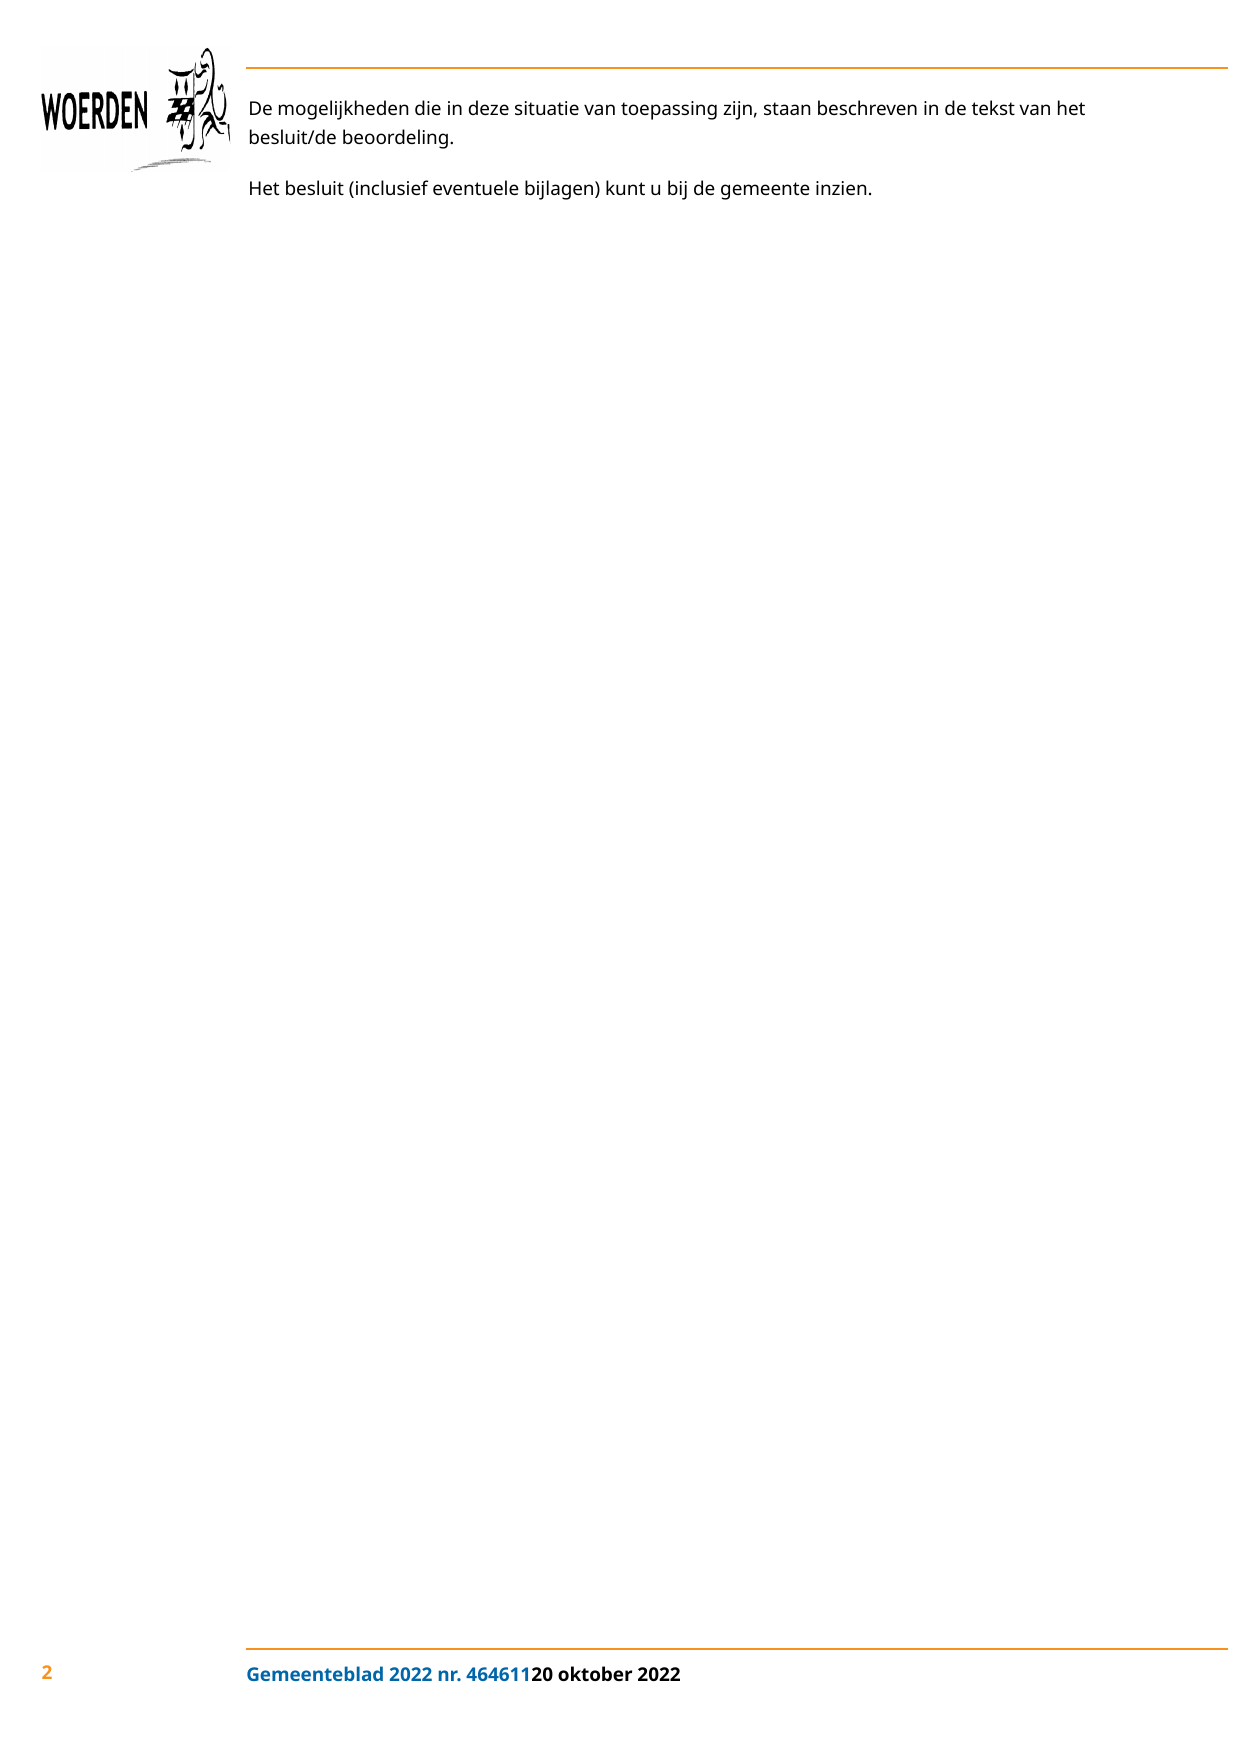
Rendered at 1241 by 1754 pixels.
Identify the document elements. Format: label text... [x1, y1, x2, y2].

picture [41, 47, 231, 172]
text De mogelijkheden die in deze situatie van toepassing zijn, staan beschreven in de tekst van het besluit/de beoordeling. [248, 95, 1152, 150]
text Het besluit (inclusief eventuele bijlagen) kunt u bij de gemeente inzien. [248, 175, 1152, 201]
